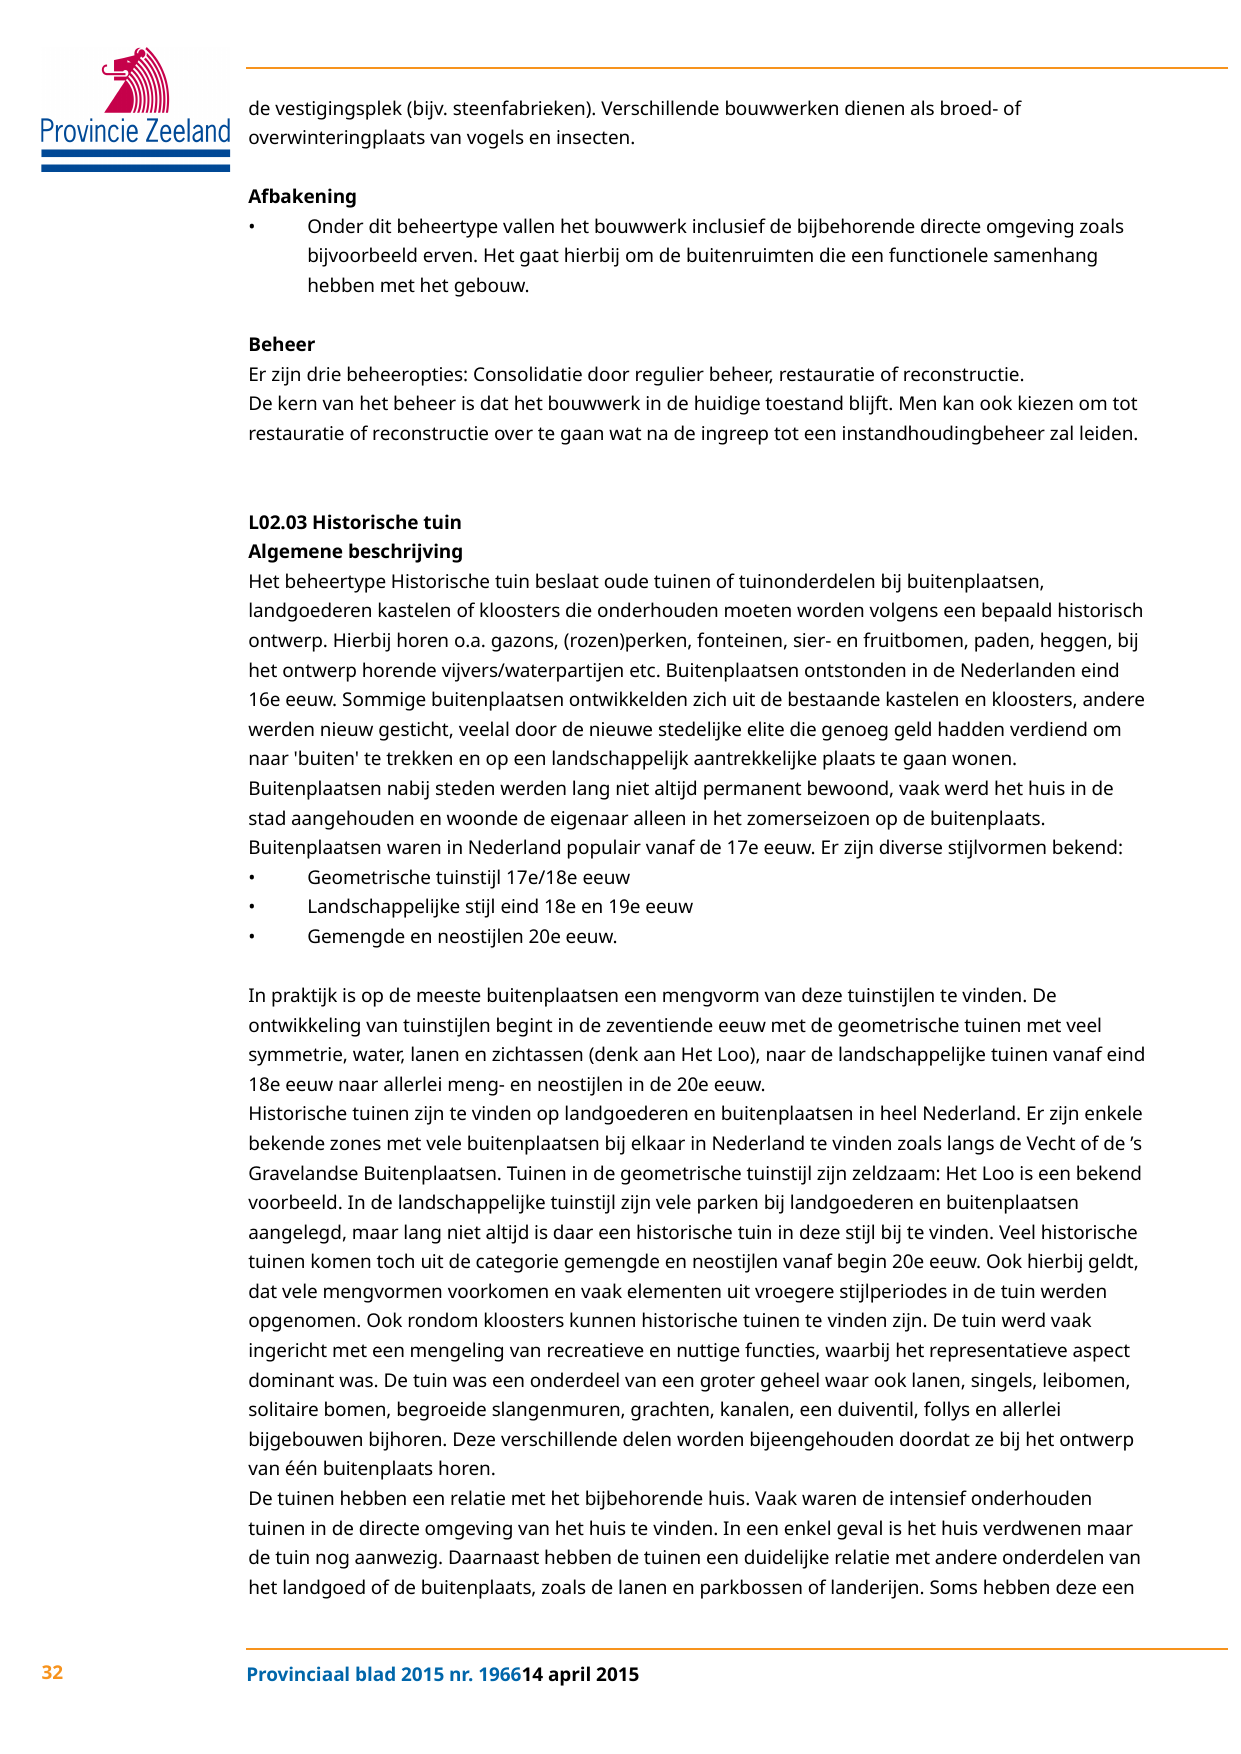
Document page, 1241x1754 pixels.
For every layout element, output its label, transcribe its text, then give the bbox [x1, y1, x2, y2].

list Geometrische tuinstijl 17e/18e eeuw [248, 864, 1152, 890]
text de vestigingsplek (bijv. steenfabrieken). Verschillende bouwwerken dienen als broed- of overwinteringplaats van vogels en insecten. [248, 95, 1152, 150]
text De kern van het beheer is dat het bouwwerk in de huidige toestand blijft. Men kan ook kiezen om tot restauratie of reconstructie over te gaan wat na de ingreep tot een instandhoudingbeheer zal leiden. [248, 391, 1152, 446]
picture [41, 47, 231, 172]
text Het beheertype Historische tuin beslaat oude tuinen of tuinonderdelen bij buitenplaatsen, landgoederen kastelen of kloosters die onderhouden moeten worden volgens een bepaald historisch ontwerp. Hierbij horen o.a. gazons, (rozen)perken, fonteinen, sier- en fruitbomen, paden, heggen, bij het ontwerp horende vijvers/waterpartijen etc. Buitenplaatsen ontstonden in de Nederlanden eind 16e eeuw. Sommige buitenplaatsen ontwikkelden zich uit de bestaande kastelen en kloosters, andere werden nieuw gesticht, veelal door de nieuwe stedelijke elite die genoeg geld hadden verdiend om naar 'buiten' te trekken en op een landschappelijk aantrekkelijke plaats te gaan wonen. Buitenplaatsen nabij steden werden lang niet altijd permanent bewoond, vaak werd het huis in de stad aangehouden en woonde de eigenaar alleen in het zomerseizoen op de buitenplaats. Buitenplaatsen waren in Nederland populair vanaf de 17e eeuw. Er zijn diverse stijlvormen bekend: [248, 568, 1152, 860]
text Beheer [248, 331, 1152, 357]
text Afbakening [248, 183, 1152, 209]
list Landschappelijke stijl eind 18e en 19e eeuw [248, 893, 1152, 919]
list Gemengde en neostijlen 20e eeuw. [248, 923, 1152, 949]
text Algemene beschrijving [248, 538, 1152, 564]
text Er zijn drie beheeropties: Consolidatie door regulier beheer, restauratie of reconstructie. [248, 361, 1152, 387]
text De tuinen hebben een relatie met het bijbehorende huis. Vaak waren de intensief onderhouden tuinen in de directe omgeving van het huis te vinden. In een enkel geval is het huis verdwenen maar de tuin nog aanwezig. Daarnaast hebben de tuinen een duidelijke relatie met andere onderdelen van het landgoed of de buitenplaats, zoals de lanen en parkbossen of landerijen. Soms hebben deze een [248, 1485, 1152, 1600]
text Historische tuinen zijn te vinden op landgoederen en buitenplaatsen in heel Nederland. Er zijn enkele bekende zones met vele buitenplaatsen bij elkaar in Nederland te vinden zoals langs de Vecht of de ’s Gravelandse Buitenplaatsen. Tuinen in de geometrische tuinstijl zijn zeldzaam: Het Loo is een bekend voorbeeld. In de landschappelijke tuinstijl zijn vele parken bij landgoederen en buitenplaatsen aangelegd, maar lang niet altijd is daar een historische tuin in deze stijl bij te vinden. Veel historische tuinen komen toch uit de categorie gemengde en neostijlen vanaf begin 20e eeuw. Ook hierbij geldt, dat vele mengvormen voorkomen en vaak elementen uit vroegere stijlperiodes in de tuin werden opgenomen. Ook rondom kloosters kunnen historische tuinen te vinden zijn. De tuin werd vaak ingericht met een mengeling van recreatieve en nuttige functies, waarbij het representatieve aspect dominant was. De tuin was een onderdeel van een groter geheel waar ook lanen, singels, leibomen, solitaire bomen, begroeide slangenmuren, grachten, kanalen, een duiventil, follys en allerlei bijgebouwen bijhoren. Deze verschillende delen worden bijeengehouden doordat ze bij het ontwerp van één buitenplaats horen. [248, 1101, 1152, 1481]
text In praktijk is op de meeste buitenplaatsen een mengvorm van deze tuinstijlen te vinden. De ontwikkeling van tuinstijlen begint in de zeventiende eeuw met de geometrische tuinen met veel symmetrie, water, lanen en zichtassen (denk aan Het Loo), naar de landschappelijke tuinen vanaf eind 18e eeuw naar allerlei meng- en neostijlen in de 20e eeuw. [248, 982, 1152, 1097]
text L02.03 Historische tuin [248, 509, 1152, 535]
list Onder dit beheertype vallen het bouwwerk inclusief de bijbehorende directe omgeving zoals bijvoorbeeld erven. Het gaat hierbij om de buitenruimten die een functionele samenhang hebben met het gebouw. [248, 213, 1152, 298]
